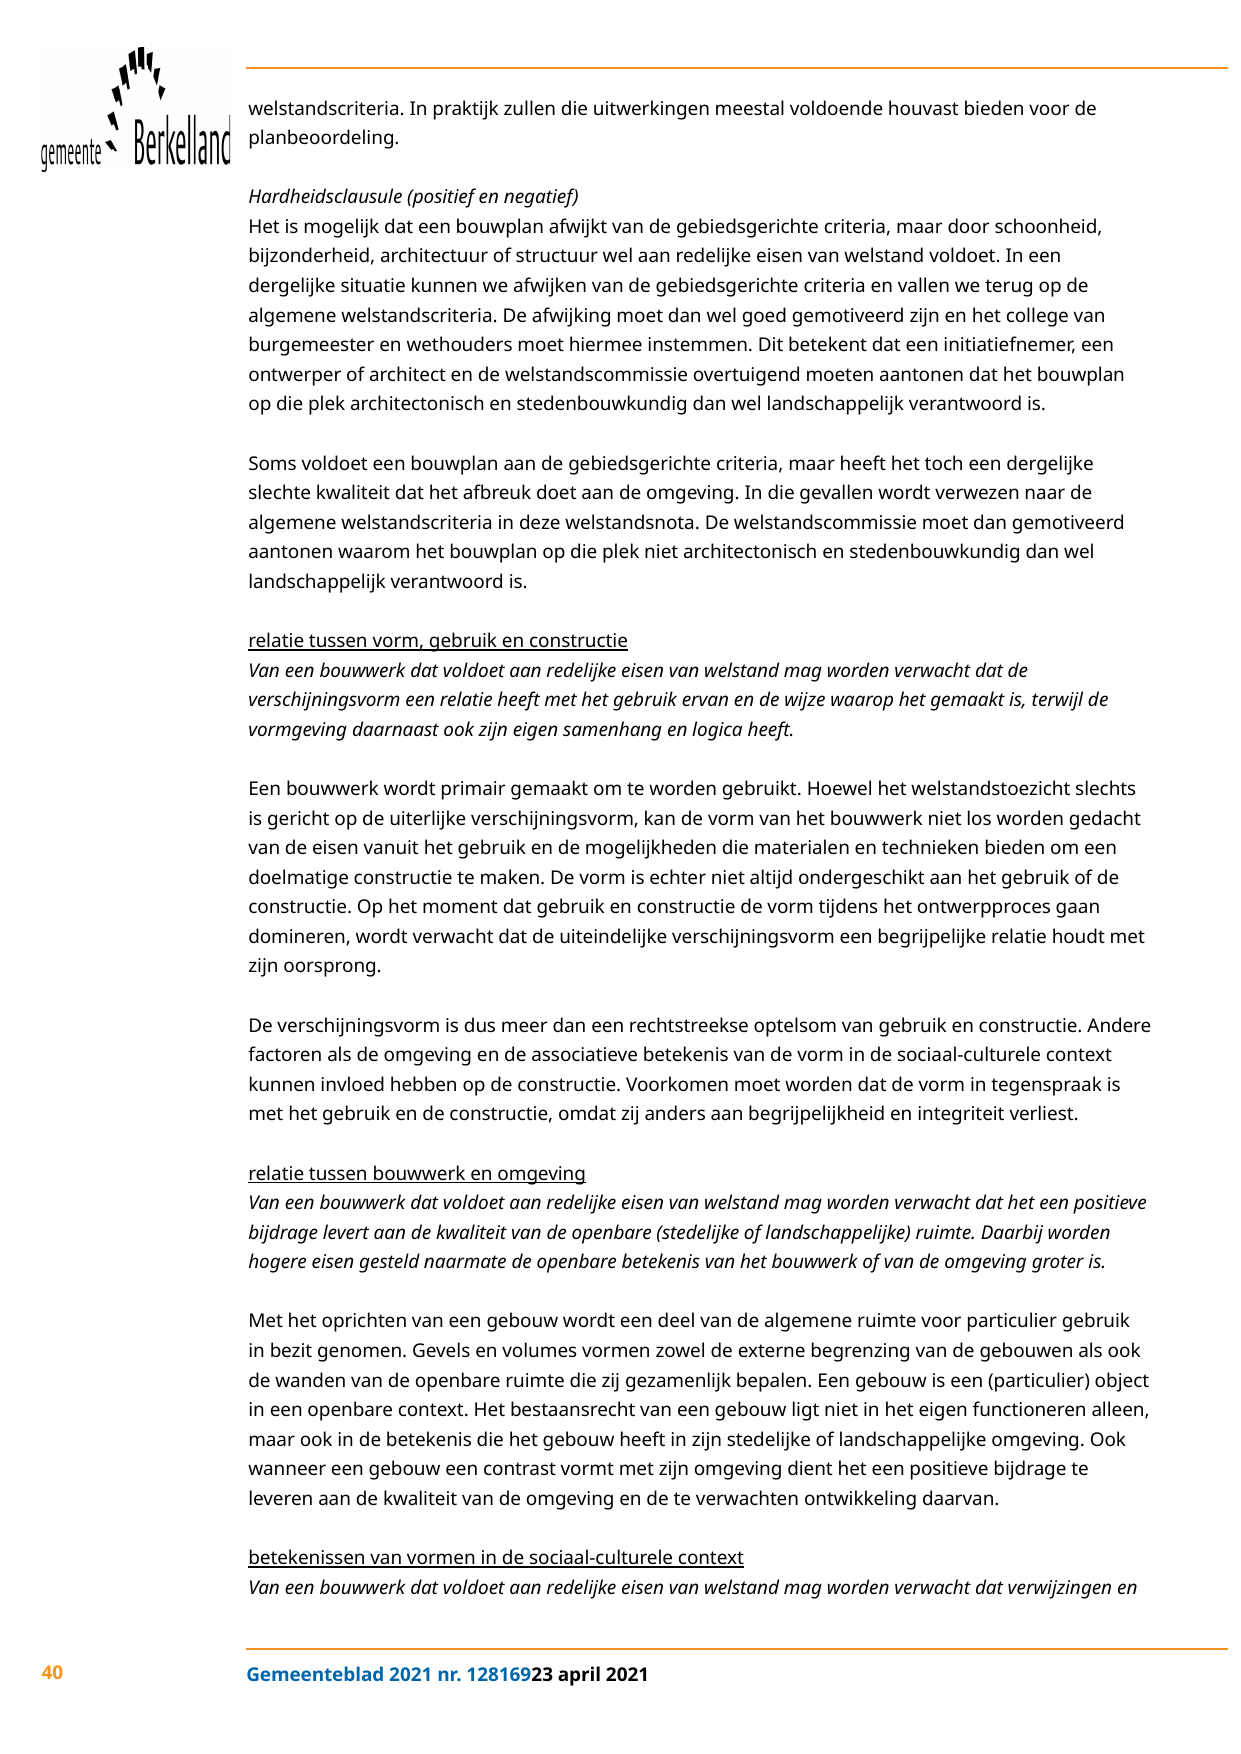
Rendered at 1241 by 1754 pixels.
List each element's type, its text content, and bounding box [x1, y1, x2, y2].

text Soms voldoet een bouwplan aan de gebiedsgerichte criteria, maar heeft het toch een dergelijke slechte kwaliteit dat het afbreuk doet aan de omgeving. In die gevallen wordt verwezen naar de algemene welstandscriteria in deze welstandsnota. De welstandscommissie moet dan gemotiveerd aantonen waarom het bouwplan op die plek niet architectonisch en stedenbouwkundig dan wel landschappelijk verantwoord is. [248, 450, 1152, 594]
text Van een bouwwerk dat voldoet aan redelijke eisen van welstand mag worden verwacht dat het een positieve bijdrage levert aan de kwaliteit van de openbare (stedelijke of landschappelijke) ruimte. Daarbij worden hogere eisen gesteld naarmate de openbare betekenis van het bouwwerk of van de omgeving groter is. [248, 1189, 1152, 1274]
text Hardheidsclausule (positief en negatief) [248, 183, 1152, 209]
text Met het oprichten van een gebouw wordt een deel van de algemene ruimte voor particulier gebruik in bezit genomen. Gevels en volumes vormen zowel de externe begrenzing van de gebouwen als ook de wanden van de openbare ruimte die zij gezamenlijk bepalen. Een gebouw is een (particulier) object in een openbare context. Het bestaansrecht van een gebouw ligt niet in het eigen functioneren alleen, maar ook in de betekenis die het gebouw heeft in zijn stedelijke of landschappelijke omgeving. Ook wanneer een gebouw een contrast vormt met zijn omgeving dient het een positieve bijdrage te leveren aan de kwaliteit van de omgeving en de te verwachten ontwikkeling daarvan. [248, 1308, 1152, 1511]
text Van een bouwwerk dat voldoet aan redelijke eisen van welstand mag worden verwacht dat de verschijningsvorm een relatie heeft met het gebruik ervan en de wijze waarop het gemaakt is, terwijl de vormgeving daarnaast ook zijn eigen samenhang en logica heeft. [248, 657, 1152, 742]
text Van een bouwwerk dat voldoet aan redelijke eisen van welstand mag worden verwacht dat verwijzingen en [248, 1574, 1152, 1600]
text Het is mogelijk dat een bouwplan afwijkt van de gebiedsgerichte criteria, maar door schoonheid, bijzonderheid, architectuur of structuur wel aan redelijke eisen van welstand voldoet. In een dergelijke situatie kunnen we afwijken van de gebiedsgerichte criteria en vallen we terug op de algemene welstandscriteria. De afwijking moet dan wel goed gemotiveerd zijn en het college van burgemeester en wethouders moet hiermee instemmen. Dit betekent dat een initiatiefnemer, een ontwerper of architect en de welstandscommissie overtuigend moeten aantonen dat het bouwplan op die plek architectonisch en stedenbouwkundig dan wel landschappelijk verantwoord is. [248, 213, 1152, 416]
text Een bouwwerk wordt primair gemaakt om te worden gebruikt. Hoewel het welstandstoezicht slechts is gericht op de uiterlijke verschijningsvorm, kan de vorm van het bouwwerk niet los worden gedacht van de eisen vanuit het gebruik en de mogelijkheden die materialen en technieken bieden om een doelmatige constructie te maken. De vorm is echter niet altijd ondergeschikt aan het gebruik of de constructie. Op het moment dat gebruik en constructie de vorm tijdens het ontwerpproces gaan domineren, wordt verwacht dat de uiteindelijke verschijningsvorm een begrijpelijke relatie houdt met zijn oorsprong. [248, 775, 1152, 978]
picture [41, 47, 231, 172]
text relatie tussen vorm, gebruik en constructie [248, 627, 1152, 653]
text De verschijningsvorm is dus meer dan een rechtstreekse optelsom van gebruik en constructie. Andere factoren als de omgeving en de associatieve betekenis van de vorm in de sociaal-culturele context kunnen invloed hebben op de constructie. Voorkomen moet worden dat de vorm in tegenspraak is met het gebruik en de constructie, omdat zij anders aan begrijpelijkheid en integriteit verliest. [248, 1012, 1152, 1126]
text betekenissen van vormen in de sociaal-culturele context [248, 1544, 1152, 1570]
text relatie tussen bouwwerk en omgeving [248, 1160, 1152, 1186]
text welstandscriteria. In praktijk zullen die uitwerkingen meestal voldoende houvast bieden voor de planbeoordeling. [248, 95, 1152, 150]
